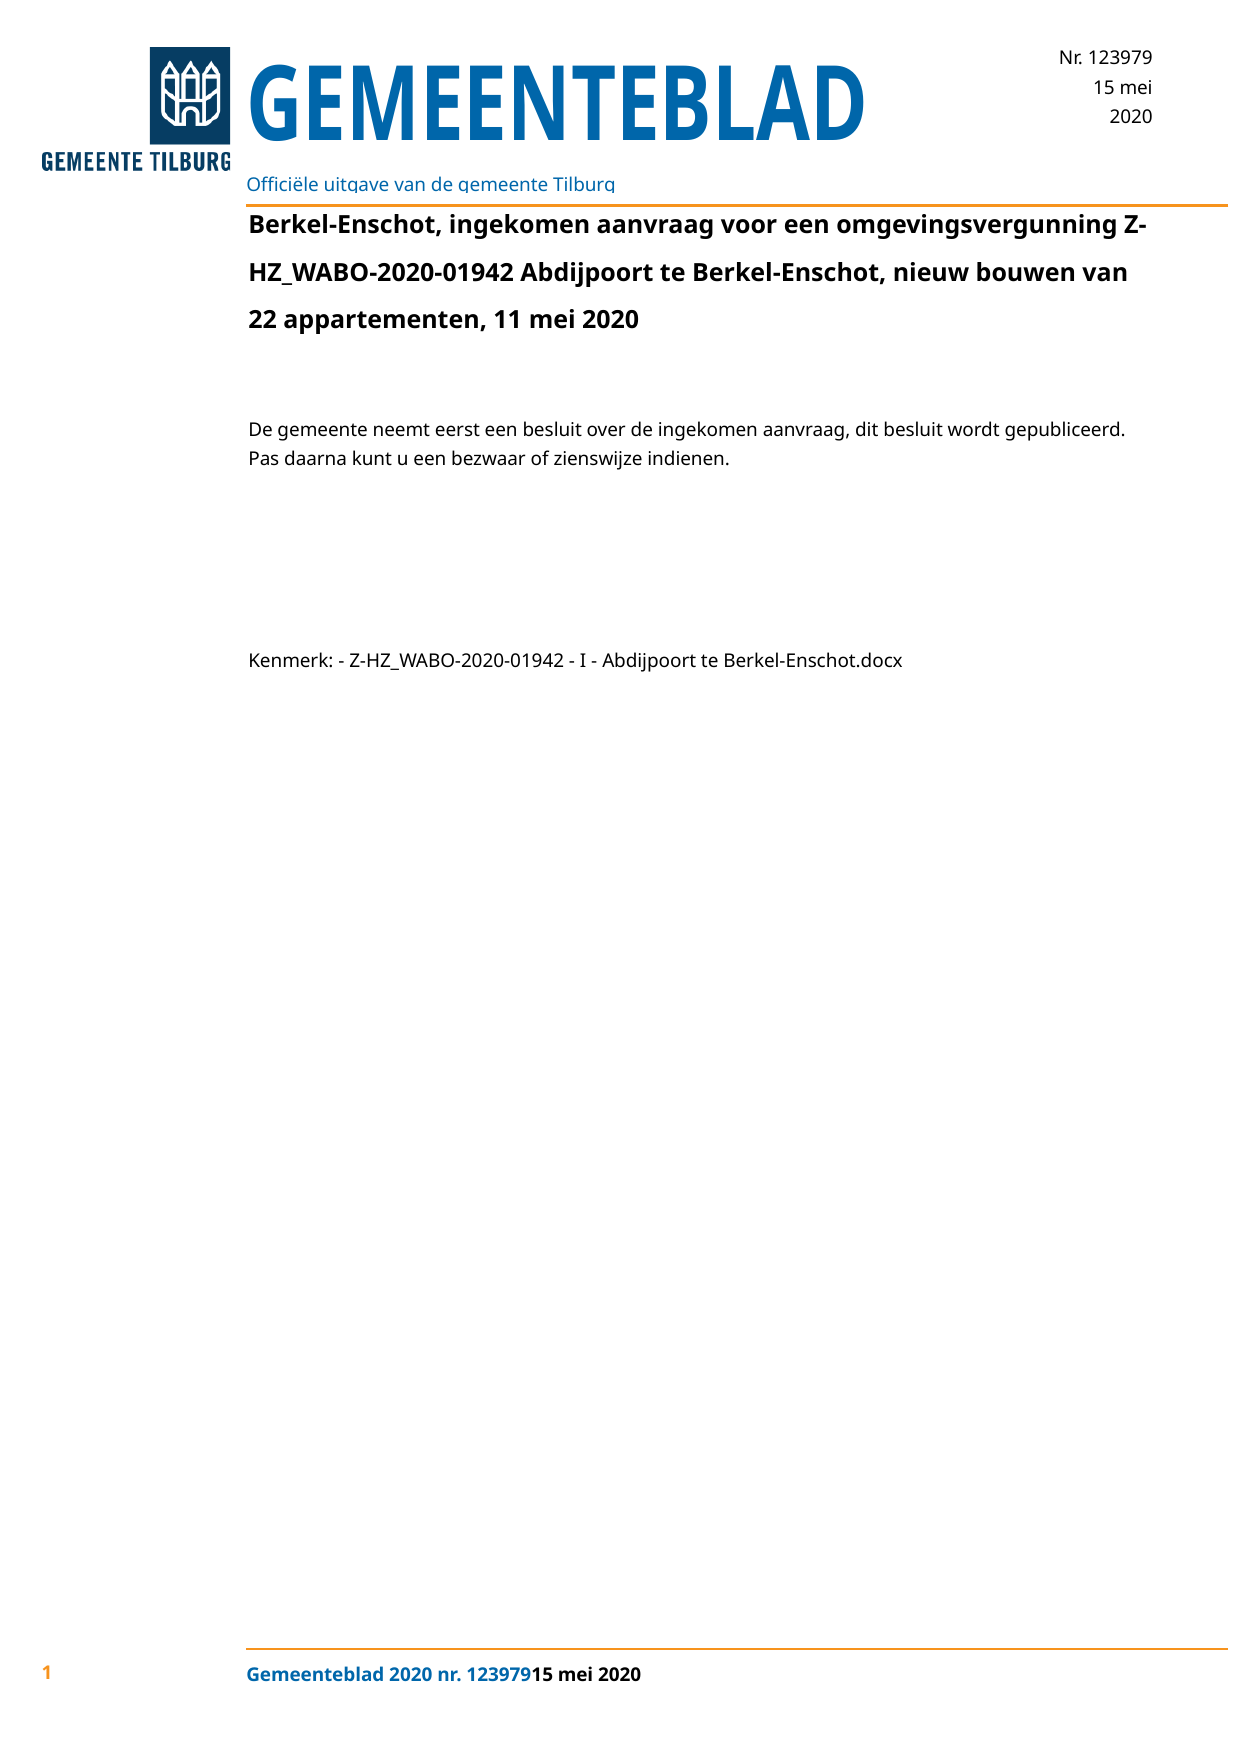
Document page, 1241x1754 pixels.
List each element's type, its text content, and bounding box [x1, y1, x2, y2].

text Berkel-Enschot, ingekomen aanvraag voor een omgevingsvergunning Z-HZ_WABO-2020-01942 Abdijpoort te Berkel-Enschot, nieuw bouwen van 22 appartementen, 11 mei 2020 [248, 207, 1152, 336]
picture [41, 47, 231, 172]
text Kenmerk: - Z-HZ_WABO-2020-01942 - I - Abdijpoort te Berkel-Enschot.docx [248, 647, 1152, 673]
text De gemeente neemt eerst een besluit over de ingekomen aanvraag, dit besluit wordt gepubliceerd. Pas daarna kunt u een bezwaar of zienswijze indienen. [248, 416, 1152, 471]
